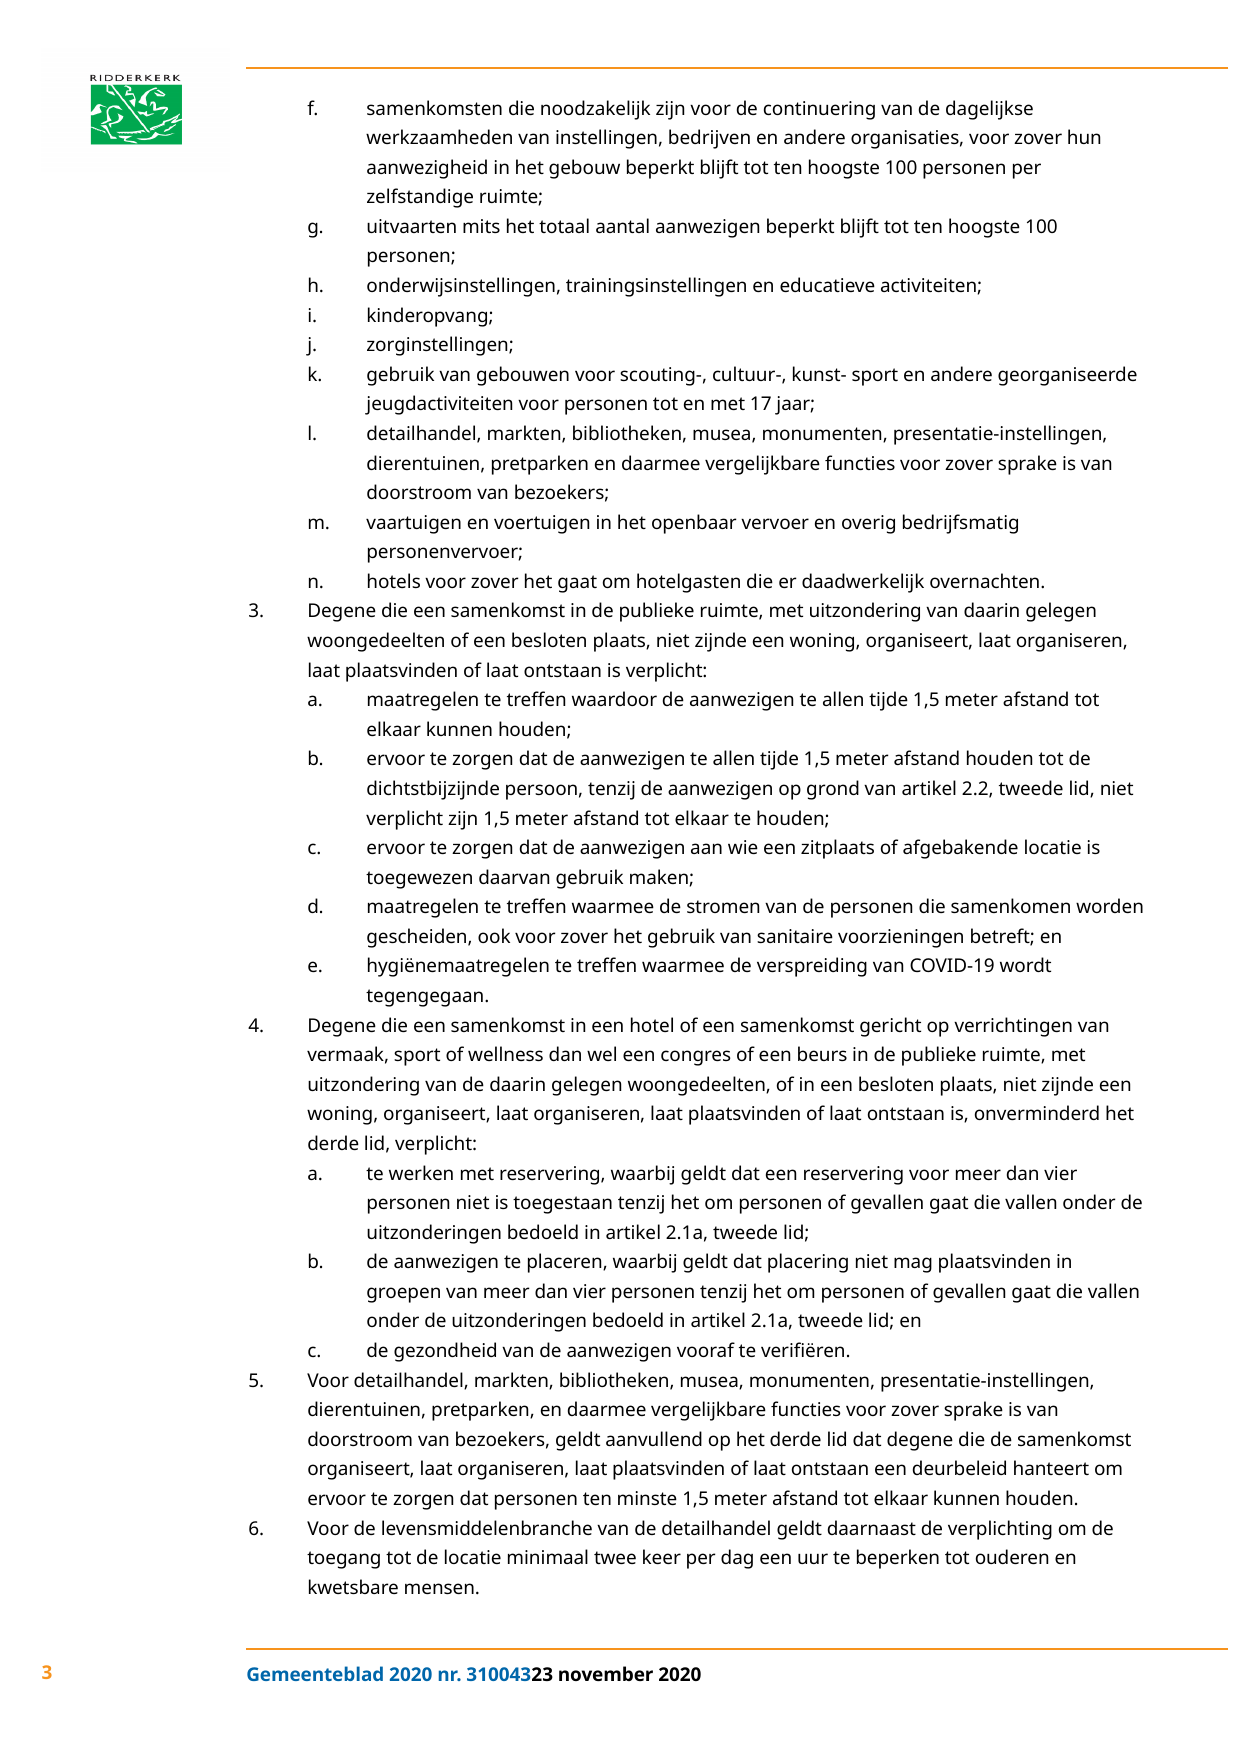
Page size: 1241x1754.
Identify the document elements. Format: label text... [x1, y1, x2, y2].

list detailhandel, markten, bibliotheken, musea, monumenten, presentatie-instellingen, dierentuinen, pretparken en daarmee vergelijkbare functies voor zover sprake is van doorstroom van bezoekers; [307, 420, 1152, 505]
list ervoor te zorgen dat de aanwezigen aan wie een zitplaats of afgebakende locatie is toegewezen daarvan gebruik maken; [307, 834, 1152, 890]
list maatregelen te treffen waardoor de aanwezigen te allen tijde 1,5 meter afstand tot elkaar kunnen houden; [307, 686, 1152, 742]
list maatregelen te treffen waarmee de stromen van de personen die samenkomen worden gescheiden, ook voor zover het gebruik van sanitaire voorzieningen betreft; en [307, 893, 1152, 949]
list Degene die een samenkomst in een hotel of een samenkomst gericht op verrichtingen van vermaak, sport of wellness dan wel een congres of een beurs in de publieke ruimte, met uitzondering van de daarin gelegen woongedeelten, of in een besloten plaats, niet zijnde een woning, organiseert, laat organiseren, laat plaatsvinden of laat ontstaan is, onverminderd het derde lid, verplicht: [248, 1012, 1152, 1156]
picture [41, 47, 231, 172]
list hotels voor zover het gaat om hotelgasten die er daadwerkelijk overnachten. [307, 568, 1152, 594]
list Voor detailhandel, markten, bibliotheken, musea, monumenten, presentatie-instellingen, dierentuinen, pretparken, en daarmee vergelijkbare functies voor zover sprake is van doorstroom van bezoekers, geldt aanvullend op het derde lid dat degene die de samenkomst organiseert, laat organiseren, laat plaatsvinden of laat ontstaan een deurbeleid hanteert om ervoor te zorgen dat personen ten minste 1,5 meter afstand tot elkaar kunnen houden. [248, 1367, 1152, 1511]
list vaartuigen en voertuigen in het openbaar vervoer en overig bedrijfsmatig personenvervoer; [307, 509, 1152, 564]
list hygiënemaatregelen te treffen waarmee de verspreiding van COVID-19 wordt tegengegaan. [307, 953, 1152, 1008]
list gebruik van gebouwen voor scouting-, cultuur-, kunst- sport en andere georganiseerde jeugdactiviteiten voor personen tot en met 17 jaar; [307, 361, 1152, 416]
list kinderopvang; [307, 302, 1152, 328]
list Voor de levensmiddelenbranche van de detailhandel geldt daarnaast de verplichting om de toegang tot de locatie minimaal twee keer per dag een uur te beperken tot ouderen en kwetsbare mensen. [248, 1515, 1152, 1600]
list zorginstellingen; [307, 331, 1152, 357]
list samenkomsten die noodzakelijk zijn voor de continuering van de dagelijkse werkzaamheden van instellingen, bedrijven en andere organisaties, voor zover hun aanwezigheid in het gebouw beperkt blijft tot ten hoogste 100 personen per zelfstandige ruimte; [307, 95, 1152, 209]
list de gezondheid van de aanwezigen vooraf te verifiëren. [307, 1337, 1152, 1363]
list te werken met reservering, waarbij geldt dat een reservering voor meer dan vier personen niet is toegestaan tenzij het om personen of gevallen gaat die vallen onder de uitzonderingen bedoeld in artikel 2.1a, tweede lid; [307, 1160, 1152, 1245]
list uitvaarten mits het totaal aantal aanwezigen beperkt blijft tot ten hoogste 100 personen; [307, 213, 1152, 268]
list de aanwezigen te placeren, waarbij geldt dat placering niet mag plaatsvinden in groepen van meer dan vier personen tenzij het om personen of gevallen gaat die vallen onder de uitzonderingen bedoeld in artikel 2.1a, tweede lid; en [307, 1248, 1152, 1333]
list onderwijsinstellingen, trainingsinstellingen en educatieve activiteiten; [307, 272, 1152, 298]
list ervoor te zorgen dat de aanwezigen te allen tijde 1,5 meter afstand houden tot de dichtstbijzijnde persoon, tenzij de aanwezigen op grond van artikel 2.2, tweede lid, niet verplicht zijn 1,5 meter afstand tot elkaar te houden; [307, 746, 1152, 831]
list Degene die een samenkomst in de publieke ruimte, met uitzondering van daarin gelegen woongedeelten of een besloten plaats, niet zijnde een woning, organiseert, laat organiseren, laat plaatsvinden of laat ontstaan is verplicht: [248, 598, 1152, 683]
